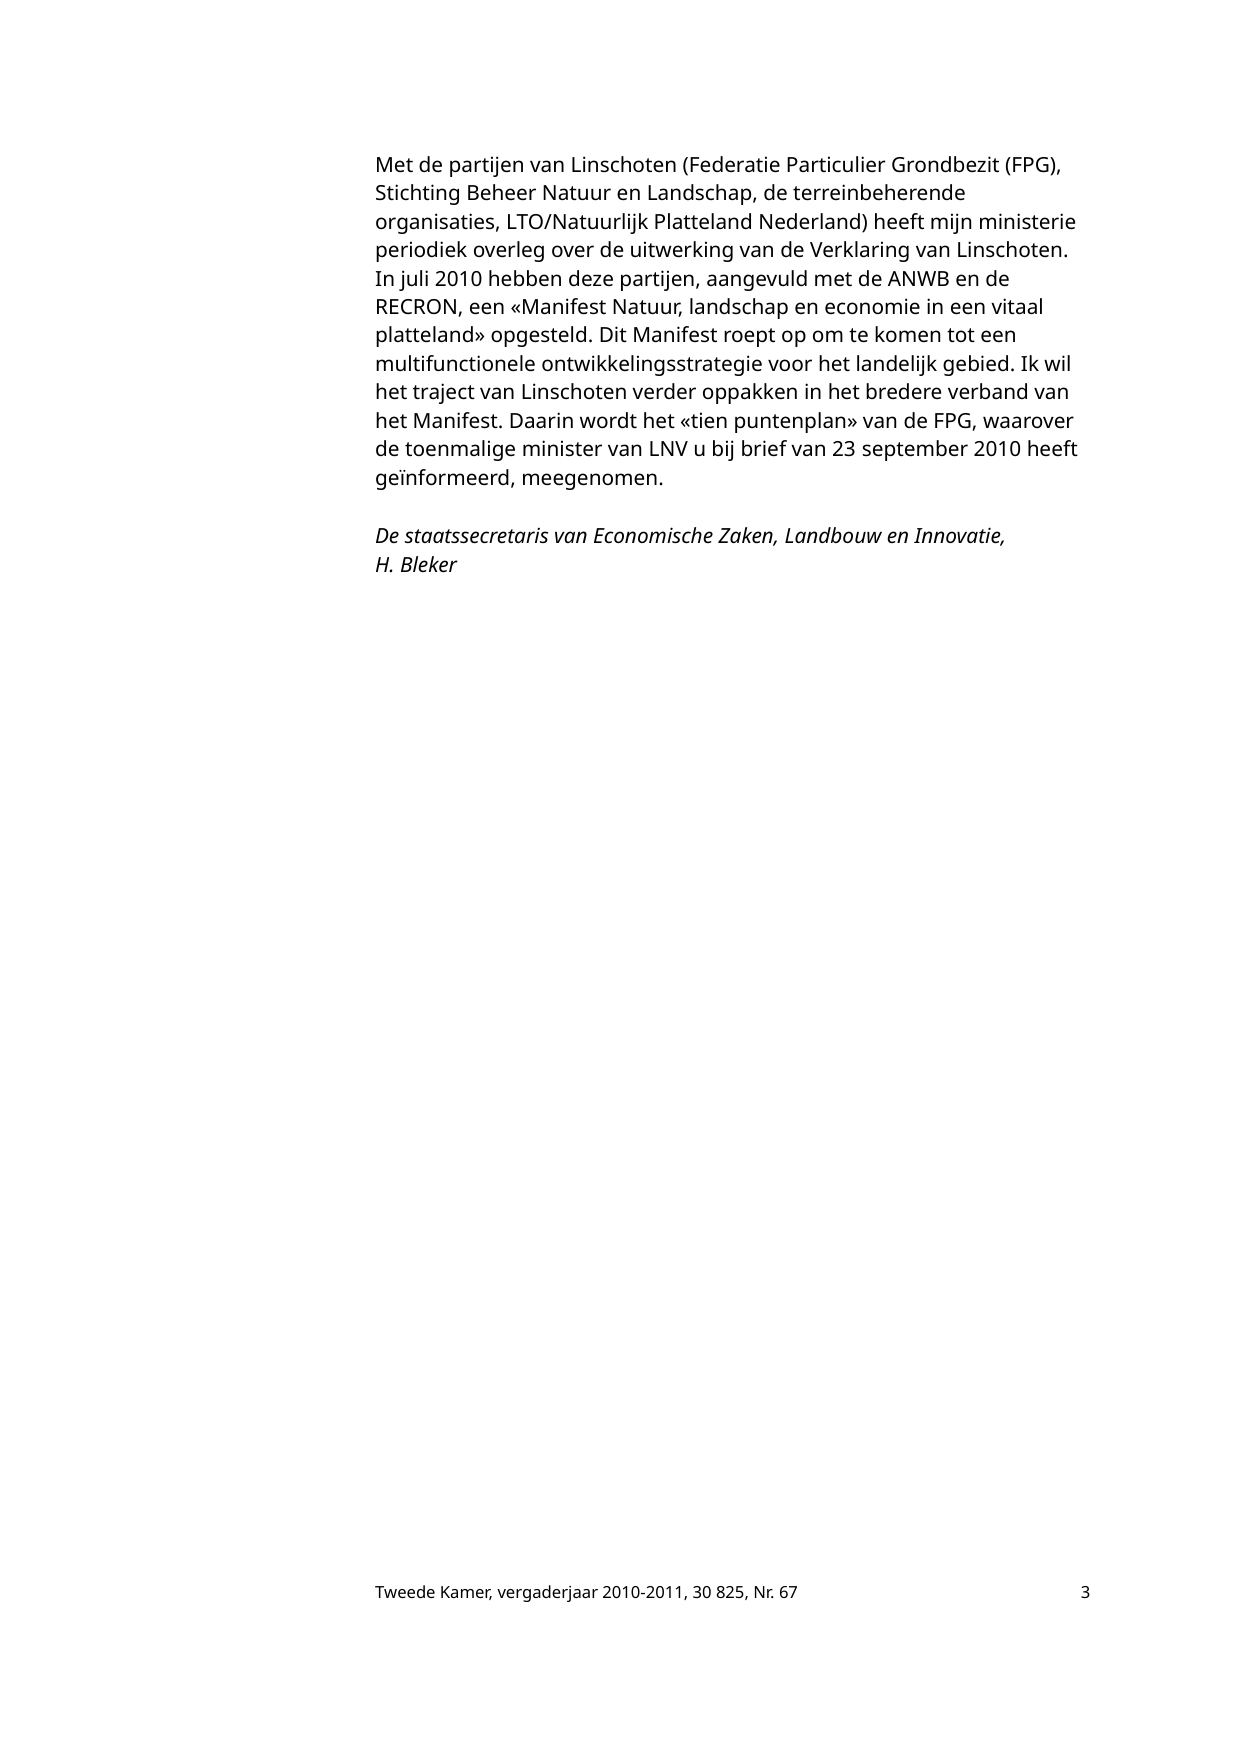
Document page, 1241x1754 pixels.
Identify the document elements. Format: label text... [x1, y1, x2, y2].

text De staatssecretaris van Economische Zaken, Landbouw en Innovatie, [375, 521, 1090, 550]
text H. Bleker [375, 550, 1090, 578]
text Met de partijen van Linschoten (Federatie Particulier Grondbezit (FPG), Stichting Beheer Natuur en Landschap, de terreinbeherende organisaties, LTO/Natuurlijk Platteland Nederland) heeft mijn ministerie periodiek overleg over de uitwerking van de Verklaring van Linschoten. In juli 2010 hebben deze partijen, aangevuld met de ANWB en de RECRON, een «Manifest Natuur, landschap en economie in een vitaal platteland» opgesteld. Dit Manifest roept op om te komen tot een multifunctionele ontwikkelingsstrategie voor het landelijk gebied. Ik wil het traject van Linschoten verder oppakken in het bredere verband van het Manifest. Daarin wordt het «tien puntenplan» van de FPG, waarover de toenmalige minister van LNV u bij brief van 23 september 2010 heeft geïnformeerd, meegenomen. [375, 150, 1090, 491]
